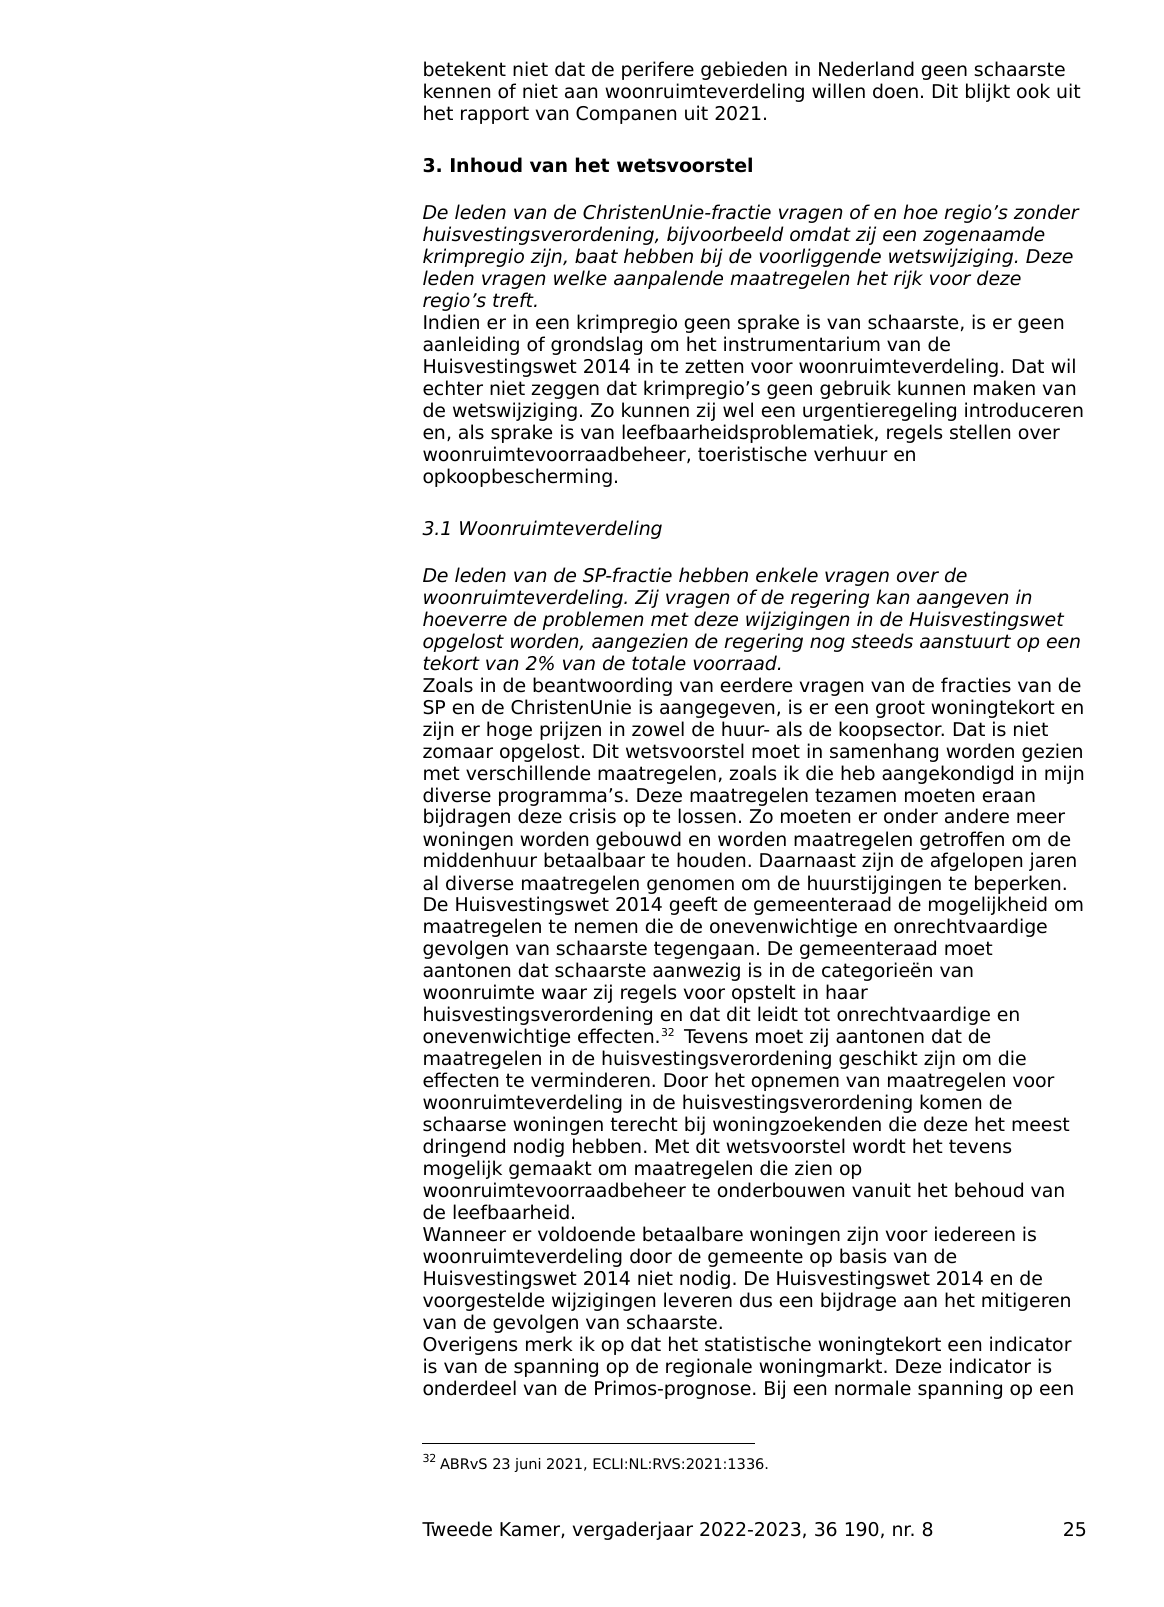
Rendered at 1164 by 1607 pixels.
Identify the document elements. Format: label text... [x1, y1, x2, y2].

text Indien er in een krimpregio geen sprake is van schaarste, is er geen aanleiding of grondslag om het instrumentarium van de Huisvestingswet 2014 in te zetten voor woonruimteverdeling. Dat wil echter niet zeggen dat krimpregio’s geen gebruik kunnen maken van de wetswijziging. Zo kunnen zij wel een urgentieregeling introduceren en, als sprake is van leefbaarheidsproblematiek, regels stellen over woonruimtevoorraadbeheer, toeristische verhuur en opkoopbescherming. [422, 312, 1087, 488]
subtitle 3.1 Woonruimteverdeling [422, 518, 1087, 540]
text Overigens merk ik op dat het statistische woningtekort een indicator is van de spanning op de regionale woningmarkt. Deze indicator is onderdeel van de Primos-prognose. Bij een normale spanning op een [422, 1334, 1087, 1400]
text Zoals in de beantwoording van eerdere vragen van de fracties van de SP en de ChristenUnie is aangegeven, is er een groot woningtekort en zijn er hoge prijzen in zowel de huur- als de koopsector. Dat is niet zomaar opgelost. Dit wetsvoorstel moet in samenhang worden gezien met verschillende maatregelen, zoals ik die heb aangekondigd in mijn diverse programma’s. Deze maatregelen tezamen moeten eraan bijdragen deze crisis op te lossen. Zo moeten er onder andere meer woningen worden gebouwd en worden maatregelen getroffen om de middenhuur betaalbaar te houden. Daarnaast zijn de afgelopen jaren al diverse maatregelen genomen om de huurstijgingen te beperken. De Huisvestingswet 2014 geeft de gemeenteraad de mogelijkheid om maatregelen te nemen die de onevenwichtige en onrechtvaardige gevolgen van schaarste tegengaan. De gemeenteraad moet aantonen dat schaarste aanwezig is in de categorieën van woonruimte waar zij regels voor opstelt in haar huisvestingsverordening en dat dit leidt tot onrechtvaardige en onevenwichtige effecten. Tevens moet zij aantonen dat de maatregelen in de huisvestingsverordening geschikt zijn om die effecten te verminderen. Door het opnemen van maatregelen voor woonruimteverdeling in de huisvestingsverordening komen de schaarse woningen terecht bij woningzoekenden die deze het meest dringend nodig hebben. Met dit wetsvoorstel wordt het tevens mogelijk gemaakt om maatregelen die zien op woonruimtevoorraadbeheer te onderbouwen vanuit het behoud van de leefbaarheid. [422, 674, 1087, 1224]
text Wanneer er voldoende betaalbare woningen zijn voor iedereen is woonruimteverdeling door de gemeente op basis van de Huisvestingswet 2014 niet nodig. De Huisvestingswet 2014 en de voorgestelde wijzigingen leveren dus een bijdrage aan het mitigeren van de gevolgen van schaarste. [422, 1224, 1087, 1334]
text De leden van de SP-fractie hebben enkele vragen over de woonruimteverdeling. Zij vragen of de regering kan aangeven in hoeverre de problemen met deze wijzigingen in de Huisvestingswet opgelost worden, aangezien de regering nog steeds aanstuurt op een tekort van 2% van de totale voorraad. [422, 565, 1087, 674]
subtitle 3. Inhoud van het wetsvoorstel [422, 155, 1087, 177]
text betekent niet dat de perifere gebieden in Nederland geen schaarste kennen of niet aan woonruimteverdeling willen doen. Dit blijkt ook uit het rapport van Companen uit 2021. [422, 59, 1087, 125]
text De leden van de ChristenUnie-fractie vragen of en hoe regio’s zonder huisvestingsverordening, bijvoorbeeld omdat zij een zogenaamde krimpregio zijn, baat hebben bij de voorliggende wetswijziging. Deze leden vragen welke aanpalende maatregelen het rijk voor deze regio’s treft. [422, 202, 1087, 312]
text ABRvS 23 juni 2021, ECLI:NL:RVS:2021:1336. [422, 1452, 1087, 1474]
